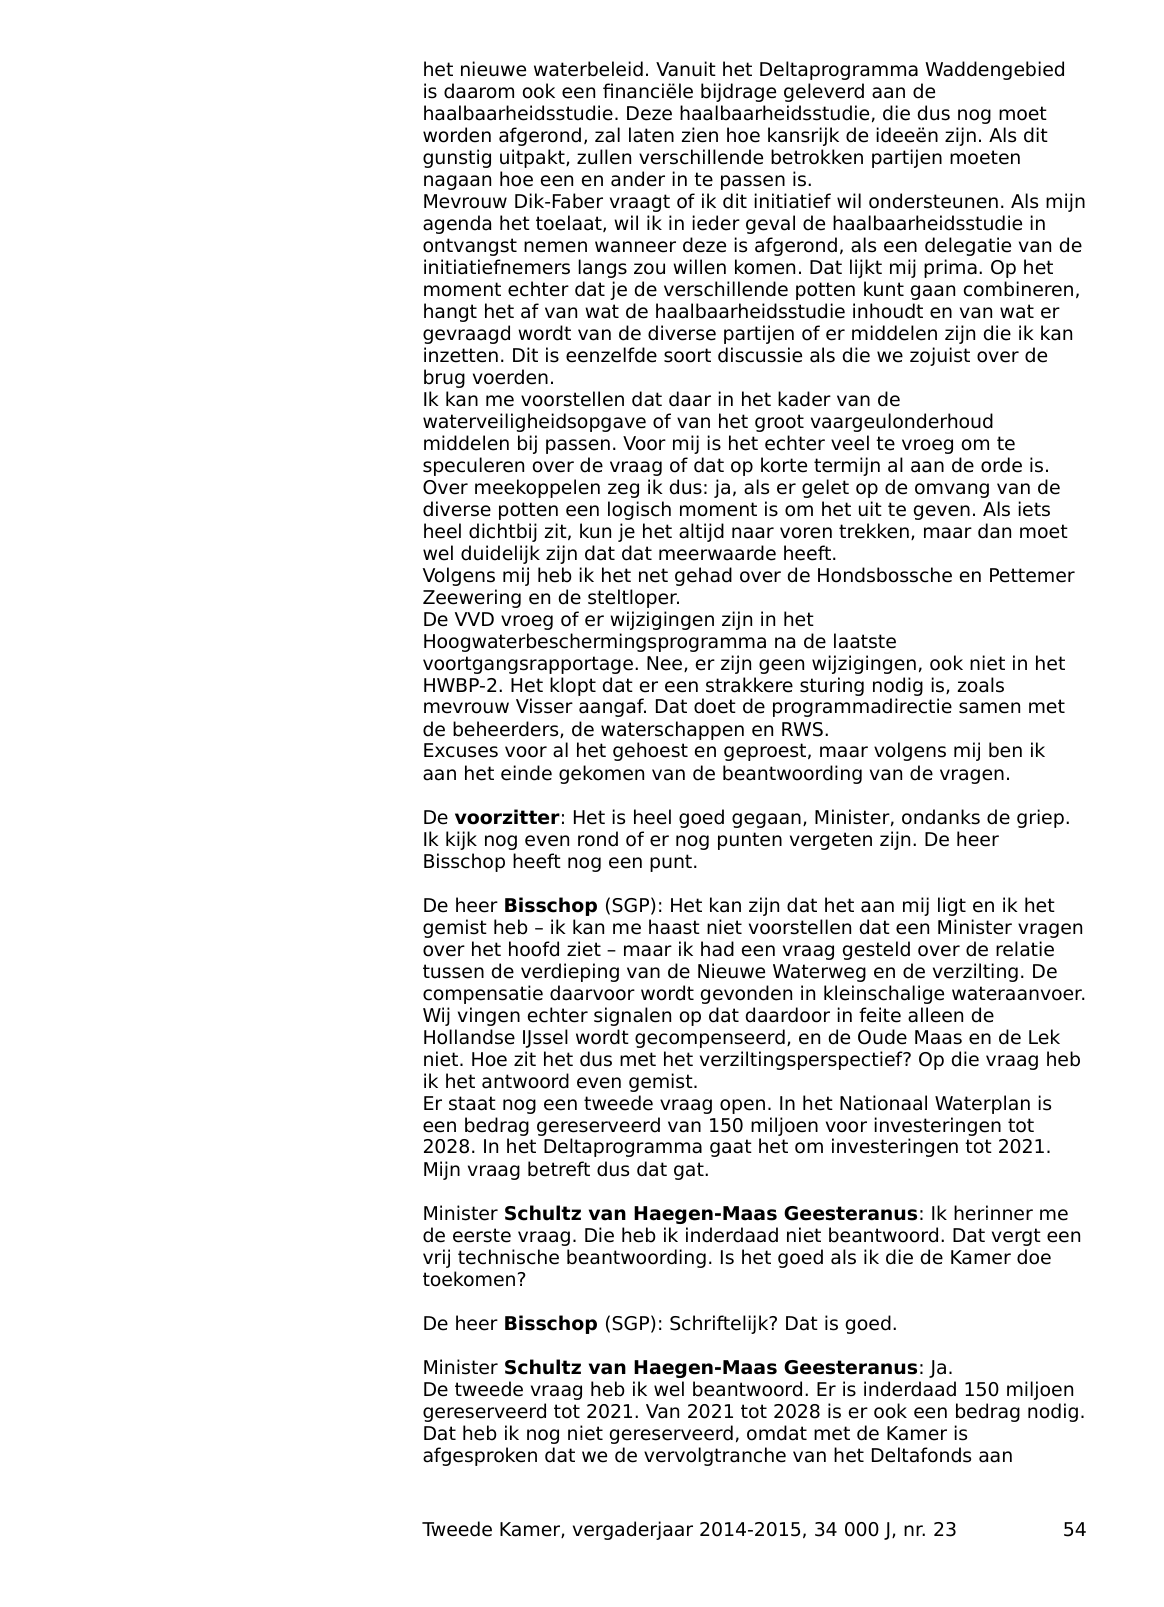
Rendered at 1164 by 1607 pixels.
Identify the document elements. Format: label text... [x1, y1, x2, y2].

text De tweede vraag heb ik wel beantwoord. Er is inderdaad 150 miljoen gereserveerd tot 2021. Van 2021 tot 2028 is er ook een bedrag nodig. Dat heb ik nog niet gereserveerd, omdat met de Kamer is afgesproken dat we de vervolgtranche van het Deltafonds aan [422, 1379, 1087, 1467]
text Volgens mij heb ik het net gehad over de Hondsbossche en Pettemer Zeewering en de steltloper. [422, 564, 1087, 608]
text Er staat nog een tweede vraag open. In het Nationaal Waterplan is een bedrag gereserveerd van 150 miljoen voor investeringen tot 2028. In het Deltaprogramma gaat het om investeringen tot 2021. Mijn vraag betreft dus dat gat. [422, 1092, 1087, 1180]
text het nieuwe waterbeleid. Vanuit het Deltaprogramma Waddengebied is daarom ook een financiële bijdrage geleverd aan de haalbaarheidsstudie. Deze haalbaarheidsstudie, die dus nog moet worden afgerond, zal laten zien hoe kansrijk de ideeën zijn. Als dit gunstig uitpakt, zullen verschillende betrokken partijen moeten nagaan hoe een en ander in te passen is. [422, 59, 1087, 191]
text Minister Schultz van Haegen-Maas Geesteranus: Ja. [422, 1357, 1087, 1379]
text Mevrouw Dik-Faber vraagt of ik dit initiatief wil ondersteunen. Als mijn agenda het toelaat, wil ik in ieder geval de haalbaarheidsstudie in ontvangst nemen wanneer deze is afgerond, als een delegatie van de initiatiefnemers langs zou willen komen. Dat lijkt mij prima. Op het moment echter dat je de verschillende potten kunt gaan combineren, hangt het af van wat de haalbaarheidsstudie inhoudt en van wat er gevraagd wordt van de diverse partijen of er middelen zijn die ik kan inzetten. Dit is eenzelfde soort discussie als die we zojuist over de brug voerden. [422, 191, 1087, 389]
text Ik kan me voorstellen dat daar in het kader van de waterveiligheidsopgave of van het groot vaargeulonderhoud middelen bij passen. Voor mij is het echter veel te vroeg om te speculeren over de vraag of dat op korte termijn al aan de orde is. Over meekoppelen zeg ik dus: ja, als er gelet op de omvang van de diverse potten een logisch moment is om het uit te geven. Als iets heel dichtbij zit, kun je het altijd naar voren trekken, maar dan moet wel duidelijk zijn dat dat meerwaarde heeft. [422, 389, 1087, 564]
text Excuses voor al het gehoest en geproest, maar volgens mij ben ik aan het einde gekomen van de beantwoording van de vragen. [422, 740, 1087, 784]
text De VVD vroeg of er wijzigingen zijn in het Hoogwaterbeschermingsprogramma na de laatste voortgangsrapportage. Nee, er zijn geen wijzigingen, ook niet in het HWBP-2. Het klopt dat er een strakkere sturing nodig is, zoals mevrouw Visser aangaf. Dat doet de programmadirectie samen met de beheerders, de waterschappen en RWS. [422, 608, 1087, 740]
text De heer Bisschop (SGP): Schriftelijk? Dat is goed. [422, 1313, 1087, 1335]
text De voorzitter: Het is heel goed gegaan, Minister, ondanks de griep. Ik kijk nog even rond of er nog punten vergeten zijn. De heer Bisschop heeft nog een punt. [422, 807, 1087, 872]
text De heer Bisschop (SGP): Het kan zijn dat het aan mij ligt en ik het gemist heb – ik kan me haast niet voorstellen dat een Minister vragen over het hoofd ziet – maar ik had een vraag gesteld over de relatie tussen de verdieping van de Nieuwe Waterweg en de verzilting. De compensatie daarvoor wordt gevonden in kleinschalige wateraanvoer. Wij vingen echter signalen op dat daardoor in feite alleen de Hollandse IJssel wordt gecompenseerd, en de Oude Maas en de Lek niet. Hoe zit het dus met het verziltingsperspectief? Op die vraag heb ik het antwoord even gemist. [422, 895, 1087, 1092]
text Minister Schultz van Haegen-Maas Geesteranus: Ik herinner me de eerste vraag. Die heb ik inderdaad niet beantwoord. Dat vergt een vrij technische beantwoording. Is het goed als ik die de Kamer doe toekomen? [422, 1203, 1087, 1291]
